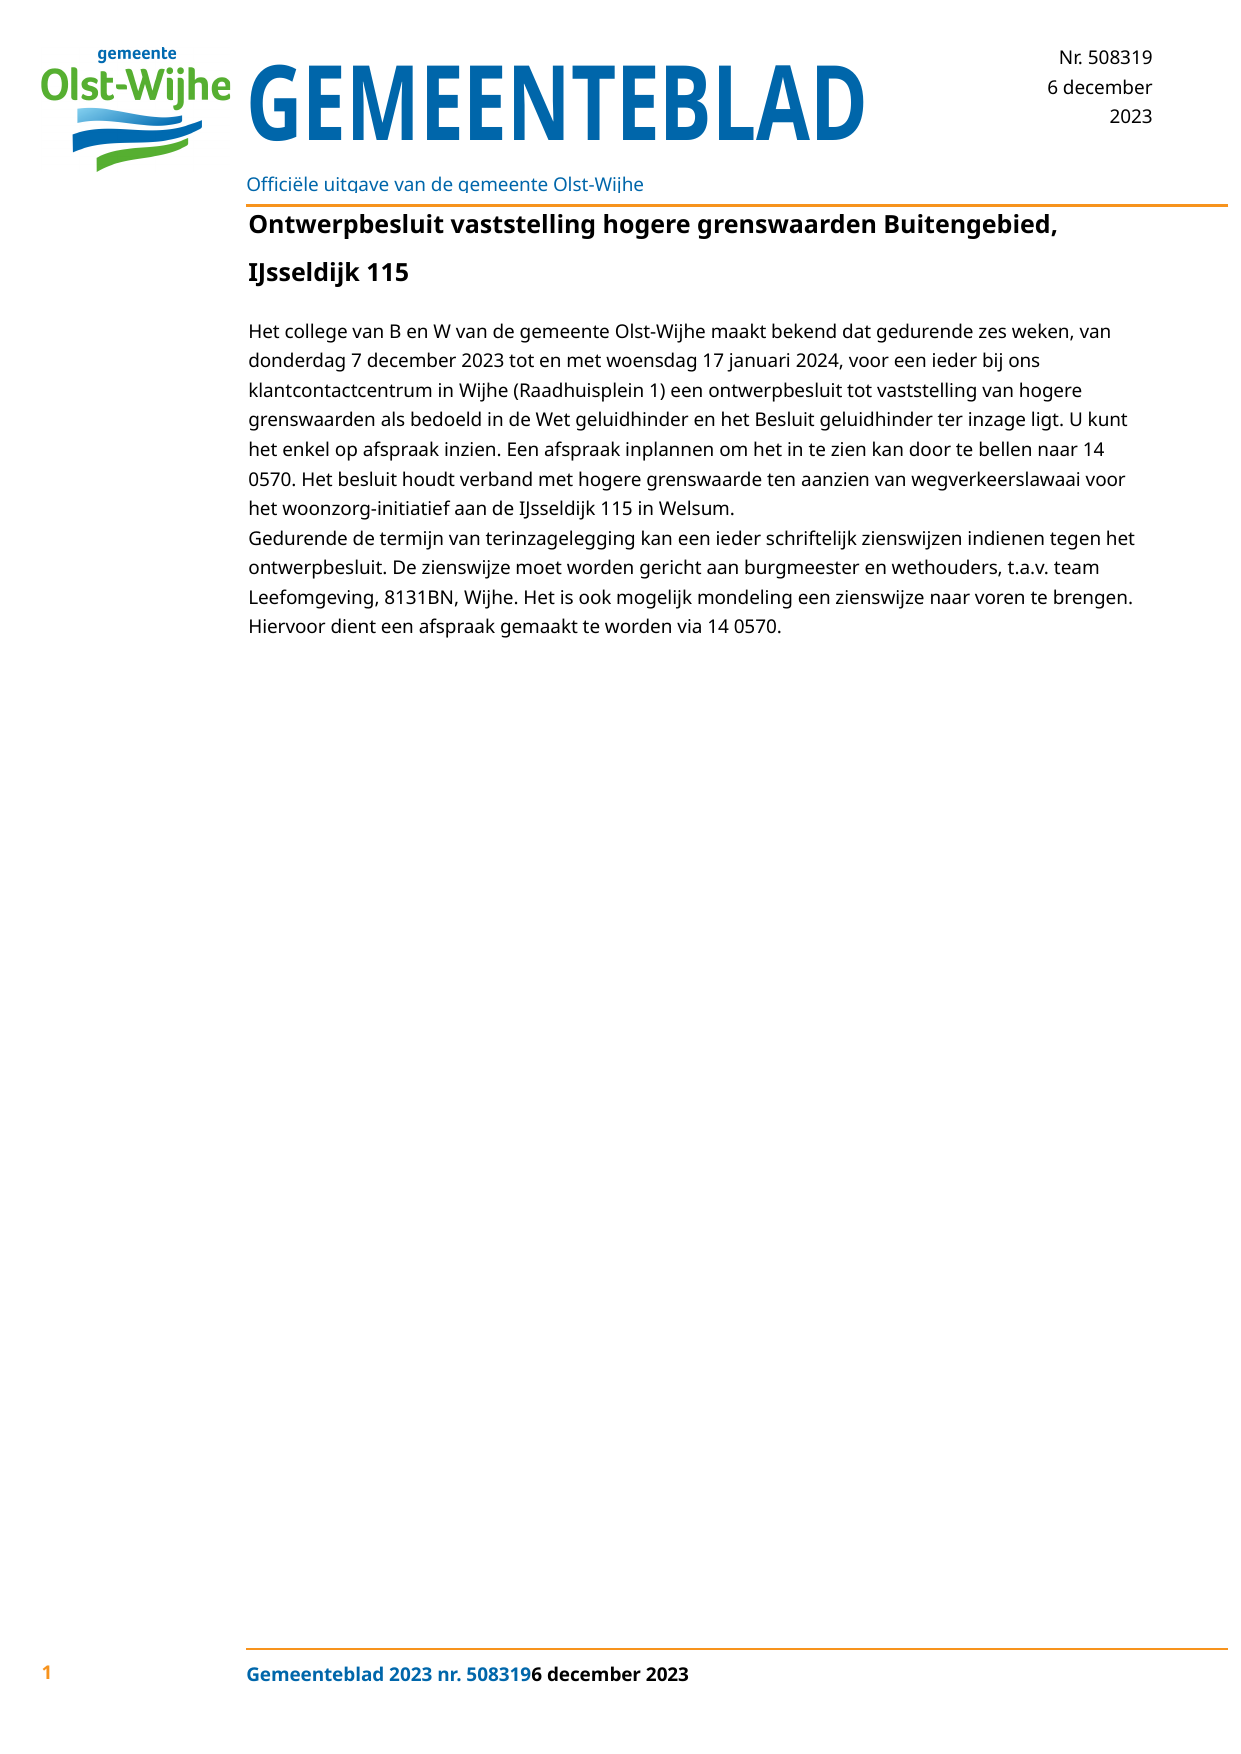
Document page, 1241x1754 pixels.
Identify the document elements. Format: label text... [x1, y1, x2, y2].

text Het college van B en W van de gemeente Olst-Wijhe maakt bekend dat gedurende zes weken, van donderdag 7 december 2023 tot en met woensdag 17 januari 2024, voor een ieder bij ons klantcontactcentrum in Wijhe (Raadhuisplein 1) een ontwerpbesluit tot vaststelling van hogere grenswaarden als bedoeld in de Wet geluidhinder en het Besluit geluidhinder ter inzage ligt. U kunt het enkel op afspraak inzien. Een afspraak inplannen om het in te zien kan door te bellen naar 14 0570. Het besluit houdt verband met hogere grenswaarde ten aanzien van wegverkeerslawaai voor het woonzorg-initiatief aan de IJsseldijk 115 in Welsum. [248, 318, 1152, 521]
text Ontwerpbesluit vaststelling hogere grenswaarden Buitengebied, IJsseldijk 115 [248, 207, 1152, 288]
text Gedurende de termijn van terinzagelegging kan een ieder schriftelijk zienswijzen indienen tegen het ontwerpbesluit. De zienswijze moet worden gericht aan burgmeester en wethouders, t.a.v. team Leefomgeving, 8131BN, Wijhe. Het is ook mogelijk mondeling een zienswijze naar voren te brengen. Hiervoor dient een afspraak gemaakt te worden via 14 0570. [248, 525, 1152, 639]
picture [41, 47, 231, 172]
